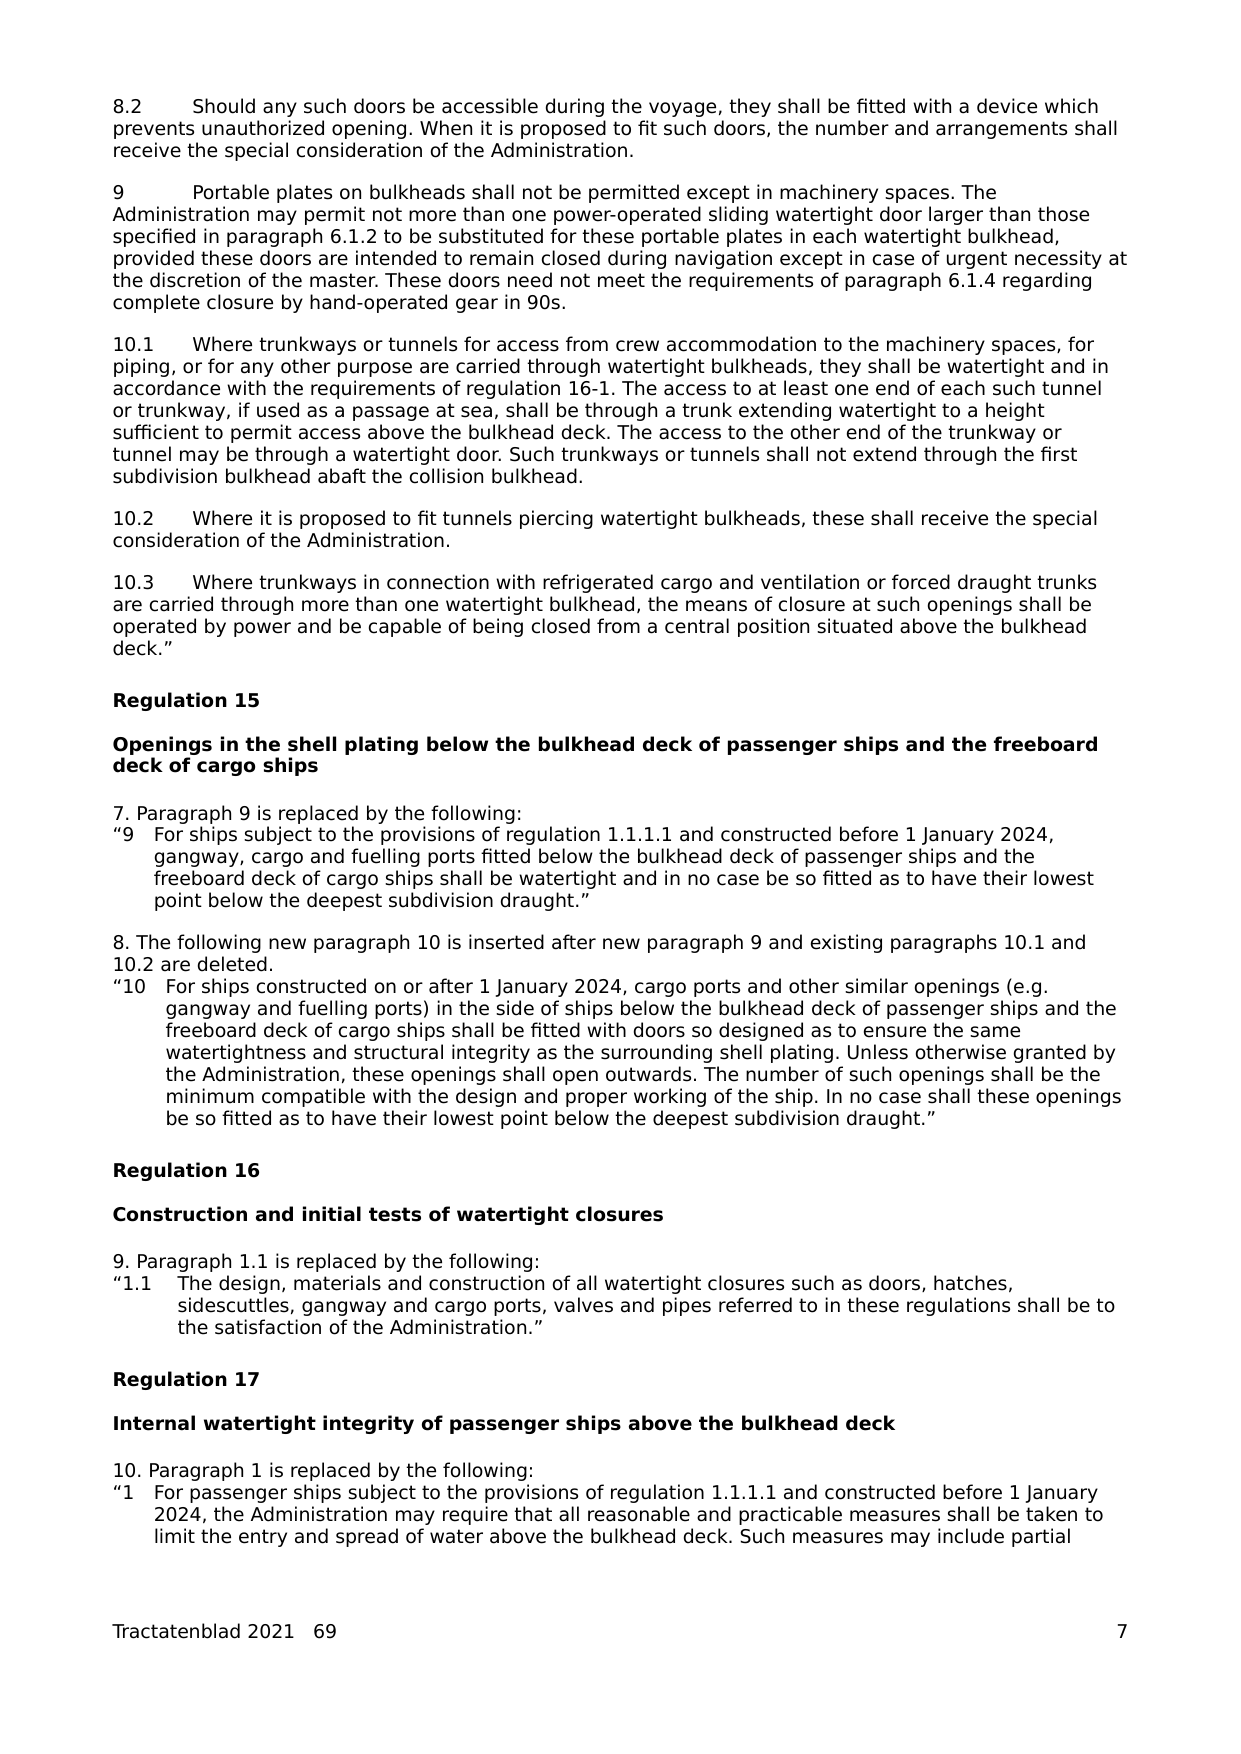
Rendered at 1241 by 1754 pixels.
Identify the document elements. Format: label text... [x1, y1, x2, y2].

text 10.3 Where trunkways in connection with refrigerated cargo and ventilation or forced draught trunks are carried through more than one watertight bulkhead, the means of closure at such openings shall be operated by power and be capable of being closed from a central position situated above the bulkhead deck.” [112, 572, 1128, 659]
text 9 Portable plates on bulkheads shall not be permitted except in machinery spaces. The Administration may permit not more than one power-operated sliding watertight door larger than those specified in paragraph 6.1.2 to be substituted for these portable plates in each watertight bulkhead, provided these doors are intended to remain closed during navigation except in case of urgent necessity at the discretion of the master. These doors need not meet the requirements of paragraph 6.1.4 regarding complete closure by hand-operated gear in 90s. [112, 182, 1128, 314]
text “9 For ships subject to the provisions of regulation 1.1.1.1 and constructed before 1 January 2024, gangway, cargo and fuelling ports fitted below the bulkhead deck of passenger ships and the freeboard deck of cargo ships shall be watertight and in no case be so fitted as to have their lowest point below the deepest subdivision draught.” [112, 824, 1128, 912]
text 10.2 Where it is proposed to fit tunnels piercing watertight bulkheads, these shall receive the special consideration of the Administration. [112, 508, 1128, 552]
subtitle Regulation 16 Construction and initial tests of watertight closures [112, 1160, 1128, 1226]
text 8. The following new paragraph 10 is inserted after new paragraph 9 and existing paragraphs 10.1 and 10.2 are deleted. [112, 932, 1128, 976]
text “1.1 The design, materials and construction of all watertight closures such as doors, hatches, sidescuttles, gangway and cargo ports, valves and pipes referred to in these regulations shall be to the satisfaction of the Administration.” [112, 1273, 1128, 1339]
text 10.1 Where trunkways or tunnels for access from crew accommodation to the machinery spaces, for piping, or for any other purpose are carried through watertight bulkheads, they shall be watertight and in accordance with the requirements of regulation 16-1. The access to at least one end of each such tunnel or trunkway, if used as a passage at sea, shall be through a trunk extending watertight to a height sufficient to permit access above the bulkhead deck. The access to the other end of the trunkway or tunnel may be through a watertight door. Such trunkways or tunnels shall not extend through the first subdivision bulkhead abaft the collision bulkhead. [112, 334, 1128, 488]
subtitle Regulation 15 Openings in the shell plating below the bulkhead deck of passenger ships and the freeboard deck of cargo ships [112, 689, 1128, 777]
text “1 For passenger ships subject to the provisions of regulation 1.1.1.1 and constructed before 1 January 2024, the Administration may require that all reasonable and practicable measures shall be taken to limit the entry and spread of water above the bulkhead deck. Such measures may include partial [112, 1482, 1128, 1548]
text 10. Paragraph 1 is replaced by the following: [112, 1460, 1128, 1482]
text “10 For ships constructed on or after 1 January 2024, cargo ports and other similar openings (e.g. gangway and fuelling ports) in the side of ships below the bulkhead deck of passenger ships and the freeboard deck of cargo ships shall be fitted with doors so designed as to ensure the same watertightness and structural integrity as the surrounding shell plating. Unless otherwise granted by the Administration, these openings shall open outwards. The number of such openings shall be the minimum compatible with the design and proper working of the ship. In no case shall these openings be so fitted as to have their lowest point below the deepest subdivision draught.” [112, 976, 1128, 1130]
subtitle Regulation 17 Internal watertight integrity of passenger ships above the bulkhead deck [112, 1369, 1128, 1435]
text 9. Paragraph 1.1 is replaced by the following: [112, 1251, 1128, 1273]
text 8.2 Should any such doors be accessible during the voyage, they shall be fitted with a device which prevents unauthorized opening. When it is proposed to fit such doors, the number and arrangements shall receive the special consideration of the Administration. [112, 96, 1128, 162]
text 7. Paragraph 9 is replaced by the following: [112, 802, 1128, 824]
